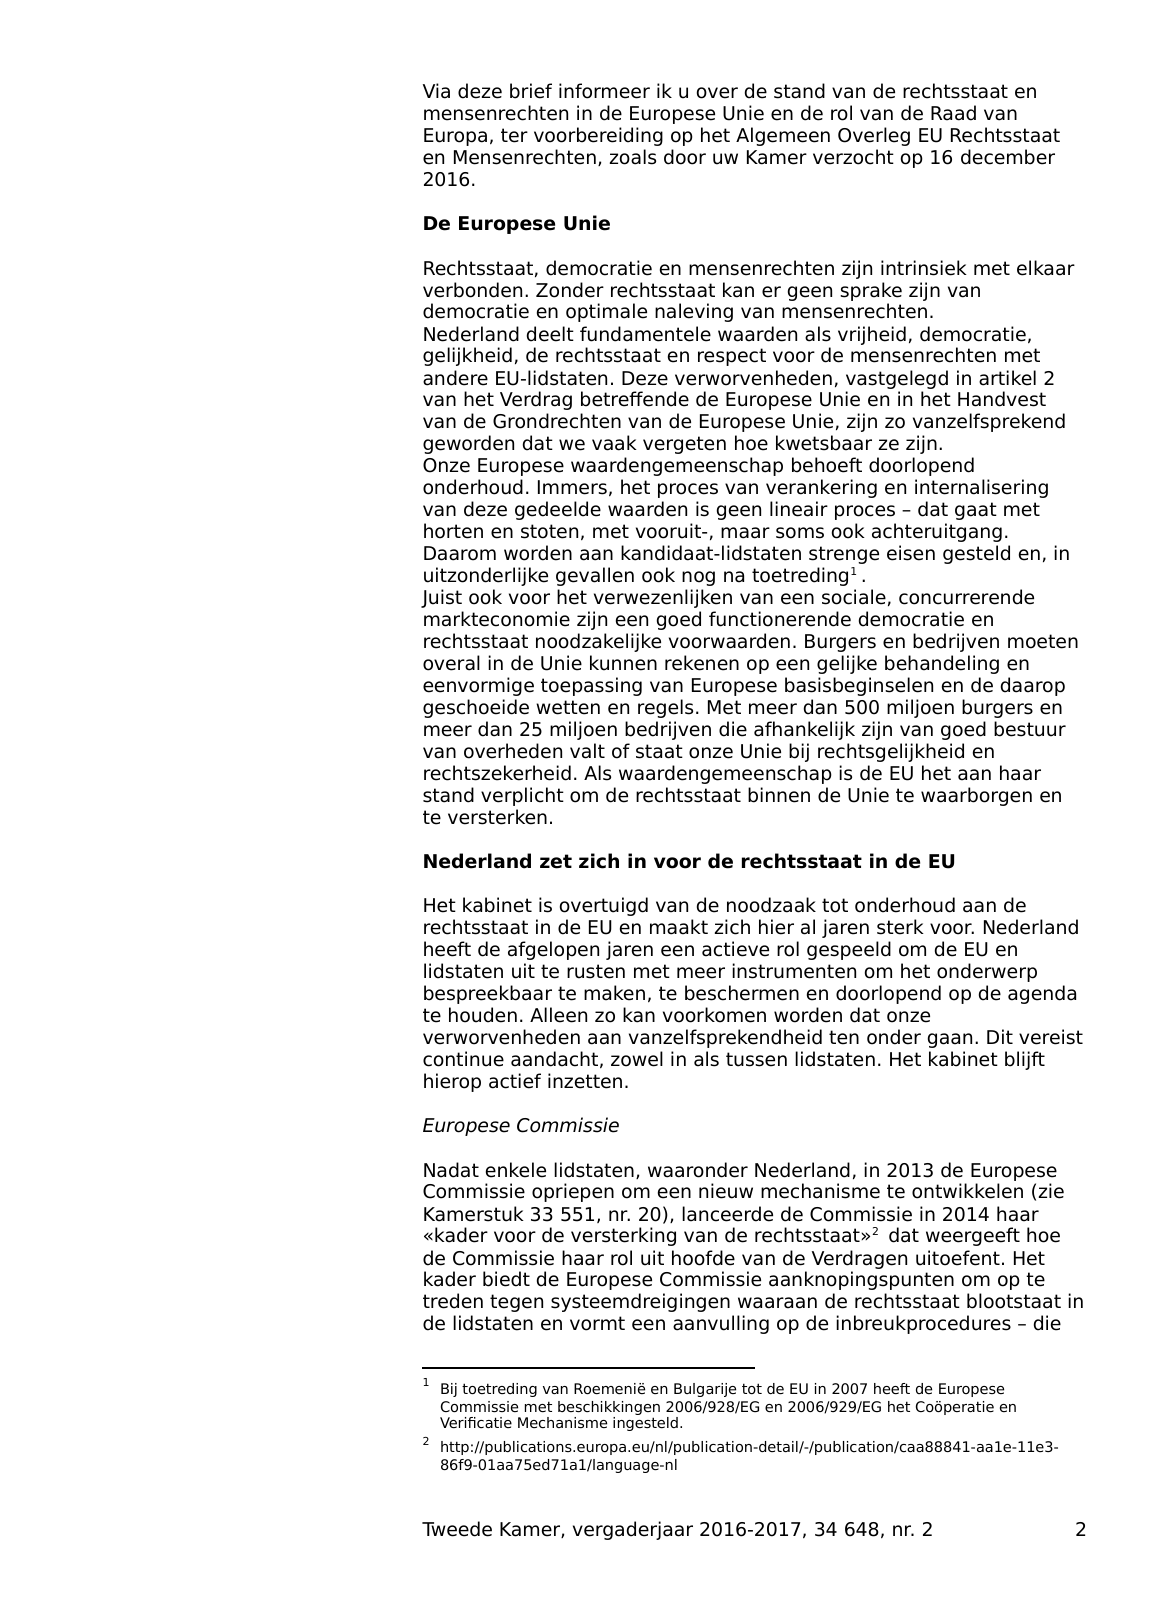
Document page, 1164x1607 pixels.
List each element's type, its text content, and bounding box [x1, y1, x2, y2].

subtitle Nederland zet zich in voor de rechtsstaat in de EU [422, 851, 1087, 873]
text Bij toetreding van Roemenië en Bulgarije tot de EU in 2007 heeft de Europese Commissie met beschikkingen 2006/928/EG en 2006/929/EG het Coöperatie en Verificatie Mechanisme ingesteld. [422, 1377, 1087, 1432]
text Via deze brief informeer ik u over de stand van de rechtsstaat en mensenrechten in de Europese Unie en de rol van de Raad van Europa, ter voorbereiding op het Algemeen Overleg EU Rechtsstaat en Mensenrechten, zoals door uw Kamer verzocht op 16 december 2016. [422, 81, 1087, 191]
text Onze Europese waardengemeenschap behoeft doorlopend onderhoud. Immers, het proces van verankering en internalisering van deze gedeelde waarden is geen lineair proces – dat gaat met horten en stoten, met vooruit-, maar soms ook achteruitgang. Daarom worden aan kandidaat-lidstaten strenge eisen gesteld en, in uitzonderlijke gevallen ook nog na toetreding. [422, 455, 1087, 587]
text http://publications.europa.eu/nl/publication-detail/-/publication/caa88841-aa1e-11e3-86f9-01aa75ed71a1/language-nl [422, 1435, 1087, 1474]
subtitle Europese Commissie [422, 1115, 1087, 1137]
text Rechtsstaat, democratie en mensenrechten zijn intrinsiek met elkaar verbonden. Zonder rechtsstaat kan er geen sprake zijn van democratie en optimale naleving van mensenrechten. [422, 257, 1087, 323]
text Nederland deelt fundamentele waarden als vrijheid, democratie, gelijkheid, de rechtsstaat en respect voor de mensenrechten met andere EU-lidstaten. Deze verworvenheden, vastgelegd in artikel 2 van het Verdrag betreffende de Europese Unie en in het Handvest van de Grondrechten van de Europese Unie, zijn zo vanzelfsprekend geworden dat we vaak vergeten hoe kwetsbaar ze zijn. [422, 323, 1087, 455]
text Het kabinet is overtuigd van de noodzaak tot onderhoud aan de rechtsstaat in de EU en maakt zich hier al jaren sterk voor. Nederland heeft de afgelopen jaren een actieve rol gespeeld om de EU en lidstaten uit te rusten met meer instrumenten om het onderwerp bespreekbaar te maken, te beschermen en doorlopend op de agenda te houden. Alleen zo kan voorkomen worden dat onze verworvenheden aan vanzelfsprekendheid ten onder gaan. Dit vereist continue aandacht, zowel in als tussen lidstaten. Het kabinet blijft hierop actief inzetten. [422, 895, 1087, 1093]
text Nadat enkele lidstaten, waaronder Nederland, in 2013 de Europese Commissie opriepen om een nieuw mechanisme te ontwikkelen (zie Kamerstuk 33 551, nr. 20), lanceerde de Commissie in 2014 haar «kader voor de versterking van de rechtsstaat» dat weergeeft hoe de Commissie haar rol uit hoofde van de Verdragen uitoefent. Het kader biedt de Europese Commissie aanknopingspunten om op te treden tegen systeemdreigingen waaraan de rechtsstaat blootstaat in de lidstaten en vormt een aanvulling op de inbreukprocedures – die [422, 1159, 1087, 1335]
subtitle De Europese Unie [422, 213, 1087, 235]
text Juist ook voor het verwezenlijken van een sociale, concurrerende markteconomie zijn een goed functionerende democratie en rechtsstaat noodzakelijke voorwaarden. Burgers en bedrijven moeten overal in de Unie kunnen rekenen op een gelijke behandeling en eenvormige toepassing van Europese basisbeginselen en de daarop geschoeide wetten en regels. Met meer dan 500 miljoen burgers en meer dan 25 miljoen bedrijven die afhankelijk zijn van goed bestuur van overheden valt of staat onze Unie bij rechtsgelijkheid en rechtszekerheid. Als waardengemeenschap is de EU het aan haar stand verplicht om de rechtsstaat binnen de Unie te waarborgen en te versterken. [422, 587, 1087, 829]
